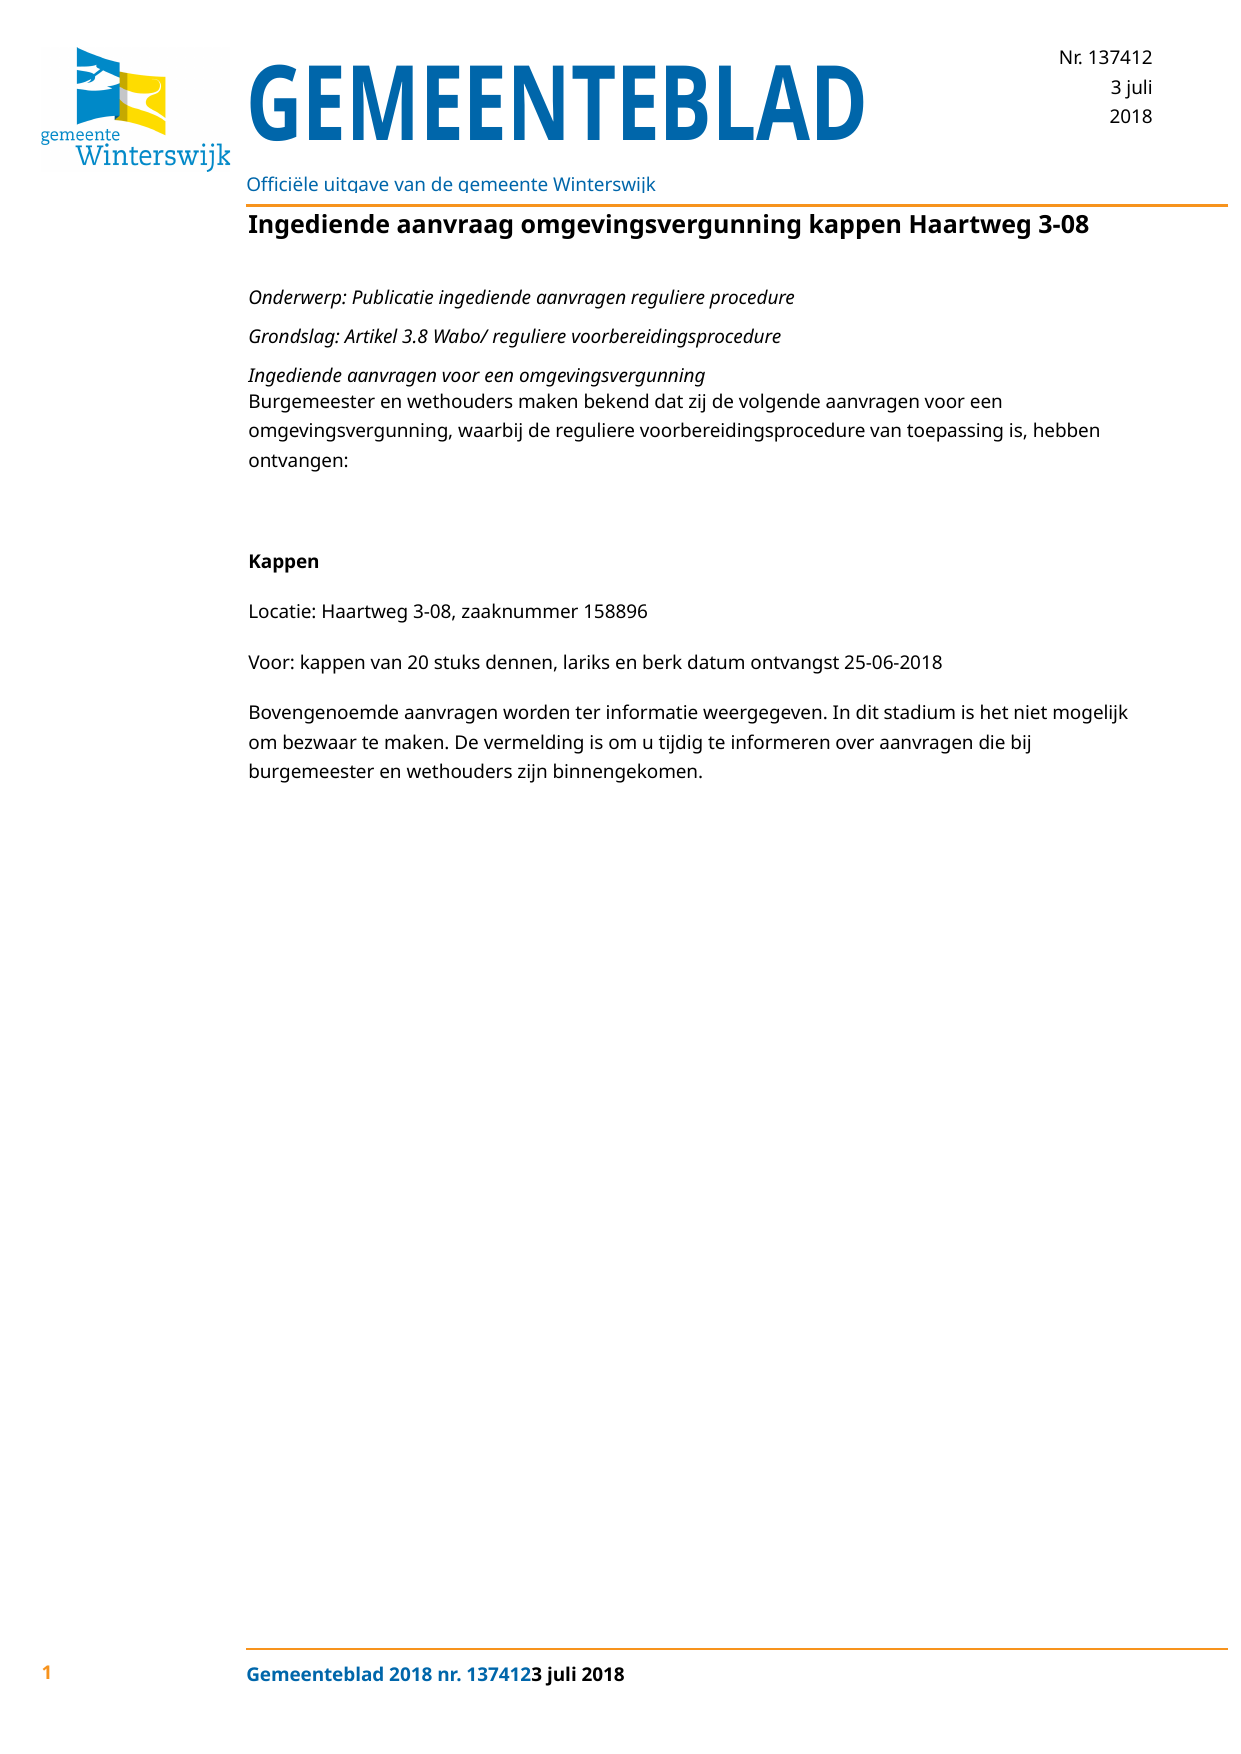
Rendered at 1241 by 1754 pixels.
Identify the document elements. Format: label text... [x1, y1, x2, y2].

picture [41, 47, 231, 172]
text Ingediende aanvraag omgevingsvergunning kappen Haartweg 3-08 [248, 207, 1152, 241]
text Locatie: Haartweg 3-08, zaaknummer 158896 [248, 598, 1152, 624]
text Burgemeester en wethouders maken bekend dat zij de volgende aanvragen voor een omgevingsvergunning, waarbij de reguliere voorbereidingsprocedure van toepassing is, hebben ontvangen: [248, 388, 1152, 473]
picture [225, 153, 231, 162]
text Ingediende aanvragen voor een omgevingsvergunning [248, 362, 1152, 388]
text Grondslag: Artikel 3.8 Wabo/ reguliere voorbereidingsprocedure [248, 323, 1152, 349]
text Voor: kappen van 20 stuks dennen, lariks en berk datum ontvangst 25-06-2018 [248, 649, 1152, 675]
text Onderwerp: Publicatie ingediende aanvragen reguliere procedure [248, 284, 1152, 309]
text Bovengenoemde aanvragen worden ter informatie weergegeven. In dit stadium is het niet mogelijk om bezwaar te maken. De vermelding is om u tijdig te informeren over aanvragen die bij burgemeester en wethouders zijn binnengekomen. [248, 699, 1152, 784]
text Kappen [248, 548, 1152, 574]
